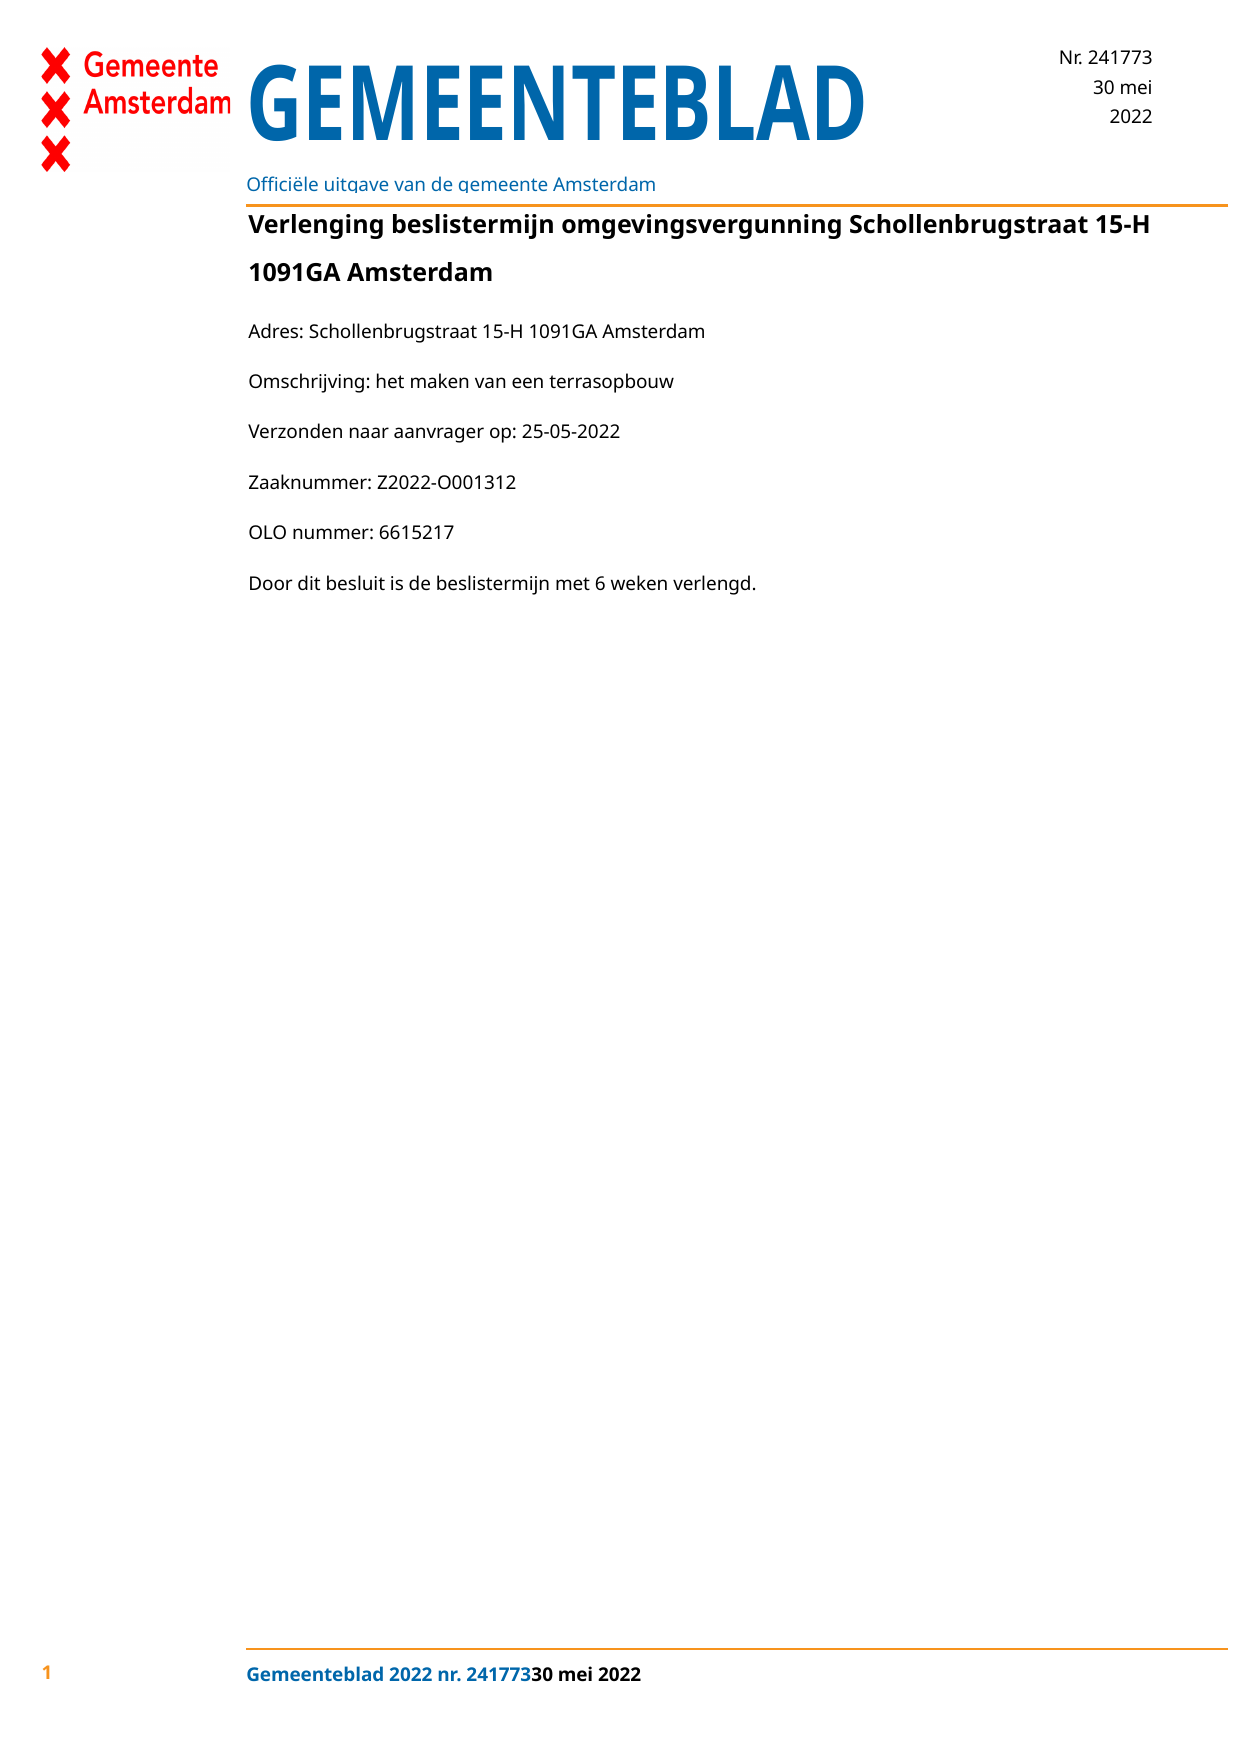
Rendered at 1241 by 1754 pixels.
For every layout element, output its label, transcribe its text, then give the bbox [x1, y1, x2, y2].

picture [41, 47, 231, 172]
text Verlenging beslistermijn omgevingsvergunning Schollenbrugstraat 15-H 1091GA Amsterdam [248, 207, 1152, 288]
text Zaaknummer: Z2022-O001312 [248, 469, 1152, 495]
text Door dit besluit is de beslistermijn met 6 weken verlengd. [248, 570, 1152, 596]
text Verzonden naar aanvrager op: 25-05-2022 [248, 419, 1152, 444]
text Adres: Schollenbrugstraat 15-H 1091GA Amsterdam [248, 318, 1152, 344]
text Omschrijving: het maken van een terrasopbouw [248, 368, 1152, 394]
text OLO nummer: 6615217 [248, 519, 1152, 545]
